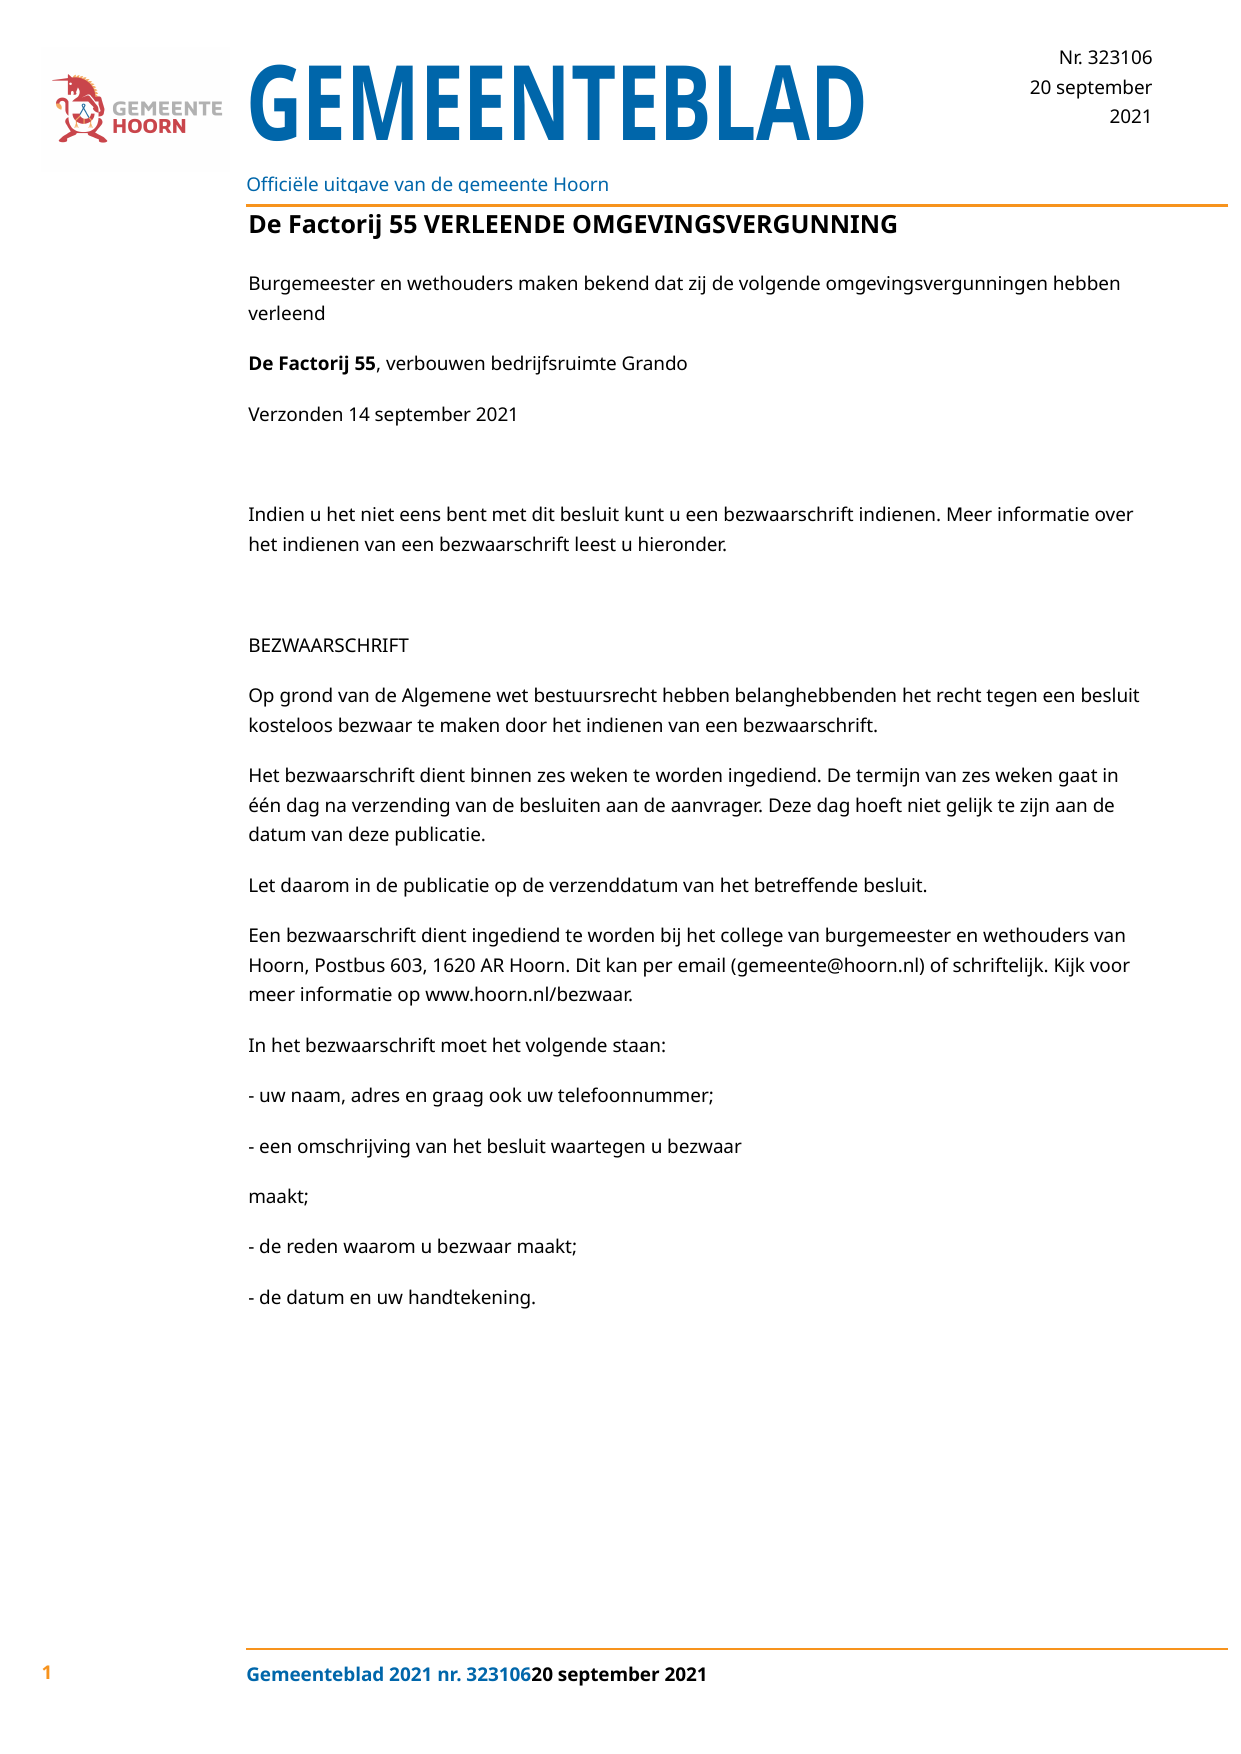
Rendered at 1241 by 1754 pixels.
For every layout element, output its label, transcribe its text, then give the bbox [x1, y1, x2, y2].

picture [41, 47, 231, 172]
text Burgemeester en wethouders maken bekend dat zij de volgende omgevingsvergunningen hebben verleend [248, 270, 1152, 326]
text In het bezwaarschrift moet het volgende staan: [248, 1032, 1152, 1058]
text Op grond van de Algemene wet bestuursrecht hebben belanghebbenden het recht tegen een besluit kosteloos bezwaar te maken door het indienen van een bezwaarschrift. [248, 682, 1152, 738]
text De Factorij 55 VERLEENDE OMGEVINGSVERGUNNING [248, 207, 1152, 241]
text - een omschrijving van het besluit waartegen u bezwaar [248, 1133, 1152, 1158]
text Let daarom in de publicatie op de verzenddatum van het betreffende besluit. [248, 872, 1152, 898]
text BEZWAARSCHRIFT [248, 632, 1152, 658]
text Indien u het niet eens bent met dit besluit kunt u een bezwaarschrift indienen. Meer informatie over het indienen van een bezwaarschrift leest u hieronder. [248, 502, 1152, 557]
text maakt; [248, 1183, 1152, 1209]
text Het bezwaarschrift dient binnen zes weken te worden ingediend. De termijn van zes weken gaat in één dag na verzending van de besluiten aan de aanvrager. Deze dag hoeft niet gelijk te zijn aan de datum van deze publicatie. [248, 762, 1152, 847]
text Een bezwaarschrift dient ingediend te worden bij het college van burgemeester en wethouders van Hoorn, Postbus 603, 1620 AR Hoorn. Dit kan per email (gemeente@hoorn.nl) of schriftelijk. Kijk voor meer informatie op www.hoorn.nl/bezwaar. [248, 922, 1152, 1007]
text - de datum en uw handtekening. [248, 1284, 1152, 1310]
text Verzonden 14 september 2021 [248, 401, 1152, 426]
text - de reden waarom u bezwaar maakt; [248, 1234, 1152, 1259]
text De Factorij 55, verbouwen bedrijfsruimte Grando [248, 350, 1152, 376]
text - uw naam, adres en graag ook uw telefoonnummer; [248, 1082, 1152, 1108]
